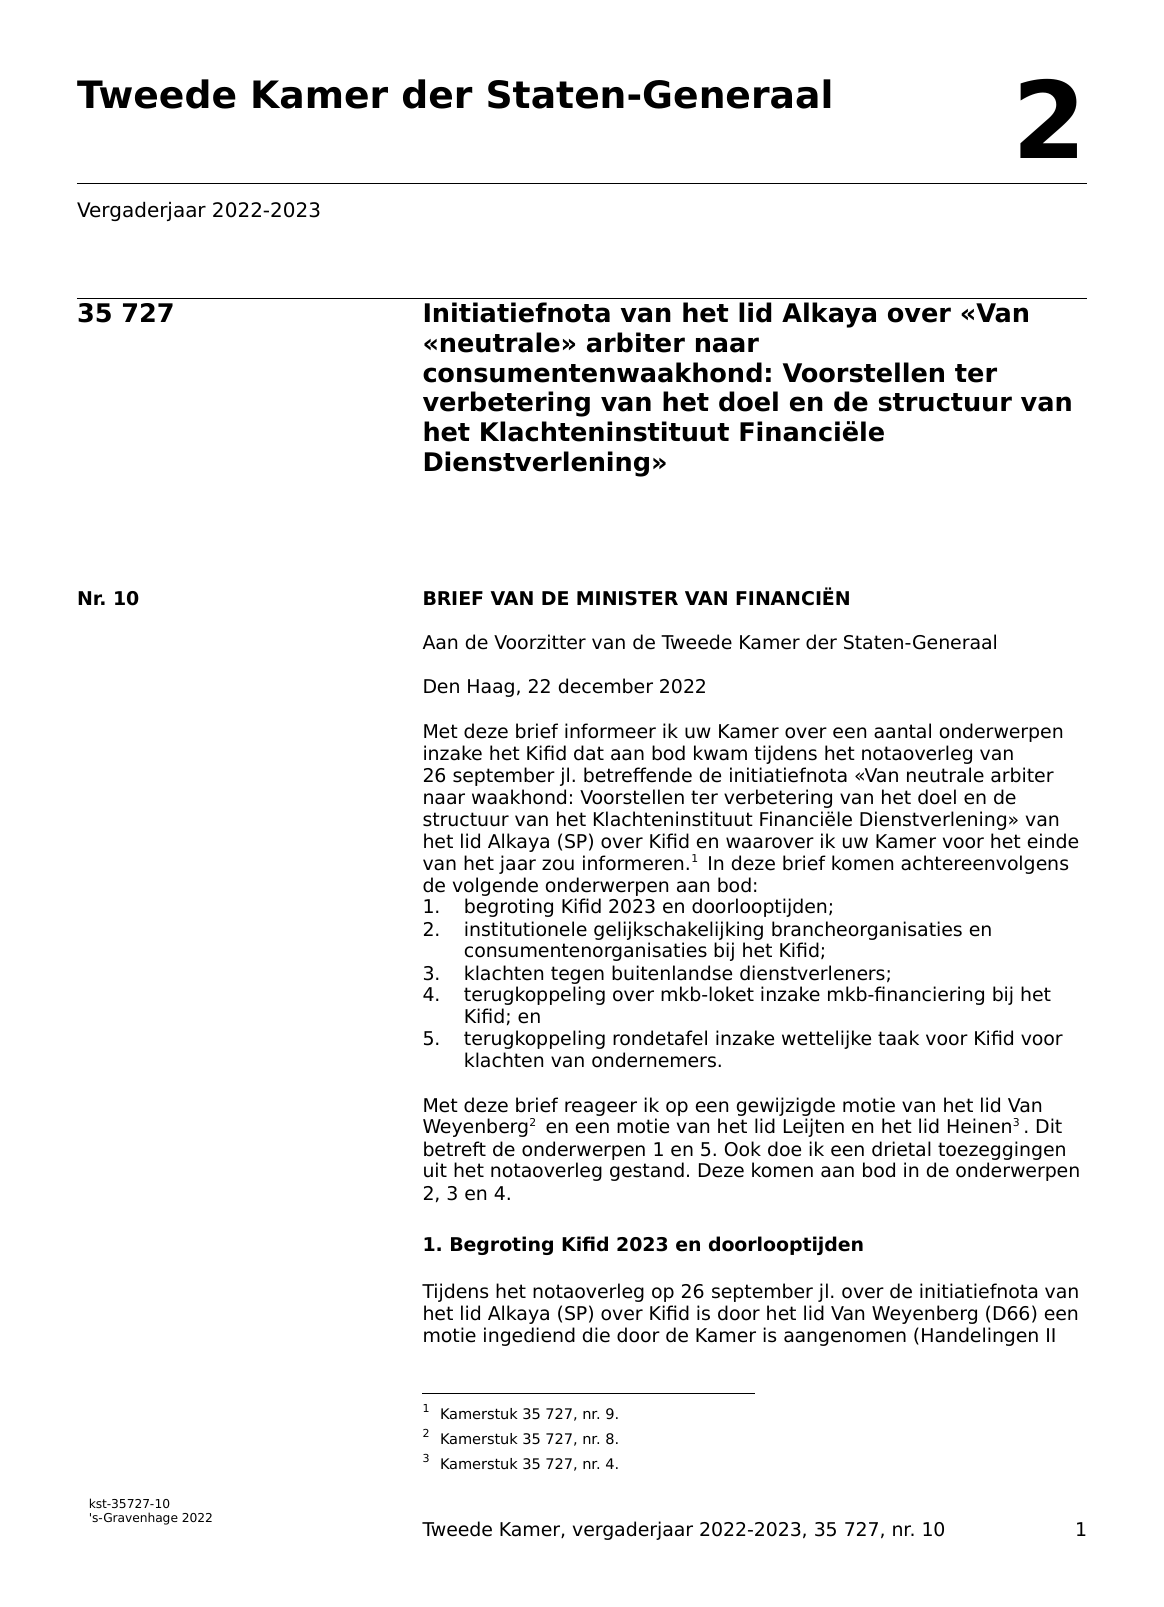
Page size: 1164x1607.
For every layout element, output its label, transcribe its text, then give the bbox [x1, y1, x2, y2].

text Kamerstuk 35 727, nr. 8. [422, 1427, 1087, 1449]
subtitle 35 727 Initiatiefnota van het lid Alkaya over «Van «neutrale» arbiter naar consumentenwaakhond: Voorstellen ter verbetering van het doel en de structuur van het Klachteninstituut Financiële Dienstverlening» [77, 299, 1087, 477]
text 1. begroting Kifid 2023 en doorlooptijden; [422, 896, 1087, 918]
text Den Haag, 22 december 2022 [422, 676, 1087, 698]
text Tijdens het notaoverleg op 26 september jl. over de initiatiefnota van het lid Alkaya (SP) over Kifid is door het lid Van Weyenberg (D66) een motie ingediend die door de Kamer is aangenomen (Handelingen II [422, 1281, 1087, 1347]
table_cell Vergaderjaar 2022-2023 [77, 184, 1087, 298]
text Aan de Voorzitter van de Tweede Kamer der Staten-Generaal [422, 632, 1087, 654]
text Met deze brief informeer ik uw Kamer over een aantal onderwerpen inzake het Kifid dat aan bod kwam tijdens het notaoverleg van 26 september jl. betreffende de initiatiefnota «Van neutrale arbiter naar waakhond: Voorstellen ter verbetering van het doel en de structuur van het Klachteninstituut Financiële Dienstverlening» van het lid Alkaya (SP) over Kifid en waarover ik uw Kamer voor het einde van het jaar zou informeren. In deze brief komen achtereenvolgens de volgende onderwerpen aan bod: [422, 721, 1087, 896]
text Kamerstuk 35 727, nr. 4. [422, 1452, 1087, 1474]
text 2. institutionele gelijkschakelijking brancheorganisaties en consumentenorganisaties bij het Kifid; [422, 918, 1087, 962]
text 's-Gravenhage 2022 [88, 1511, 323, 1525]
subtitle Nr. 10 BRIEF VAN DE MINISTER VAN FINANCIËN [77, 588, 1087, 610]
table_header 2 [886, 59, 1087, 183]
text Met deze brief reageer ik op een gewijzigde motie van het lid Van Weyenberg en een motie van het lid Leijten en het lid Heinen. Dit betreft de onderwerpen 1 en 5. Ook doe ik een drietal toezeggingen uit het notaoverleg gestand. Deze komen aan bod in de onderwerpen 2, 3 en 4. [422, 1094, 1087, 1204]
table_header Tweede Kamer der Staten-Generaal [77, 59, 886, 183]
text Kamerstuk 35 727, nr. 9. [422, 1402, 1087, 1424]
subtitle 1. Begroting Kifid 2023 en doorlooptijden [422, 1234, 1087, 1256]
text 3. klachten tegen buitenlandse dienstverleners; [422, 962, 1087, 984]
text kst-35727-10 [88, 1497, 323, 1511]
text 4. terugkoppeling over mkb-loket inzake mkb-financiering bij het Kifid; en [422, 984, 1087, 1028]
text 5. terugkoppeling rondetafel inzake wettelijke taak voor Kifid voor klachten van ondernemers. [422, 1028, 1087, 1072]
